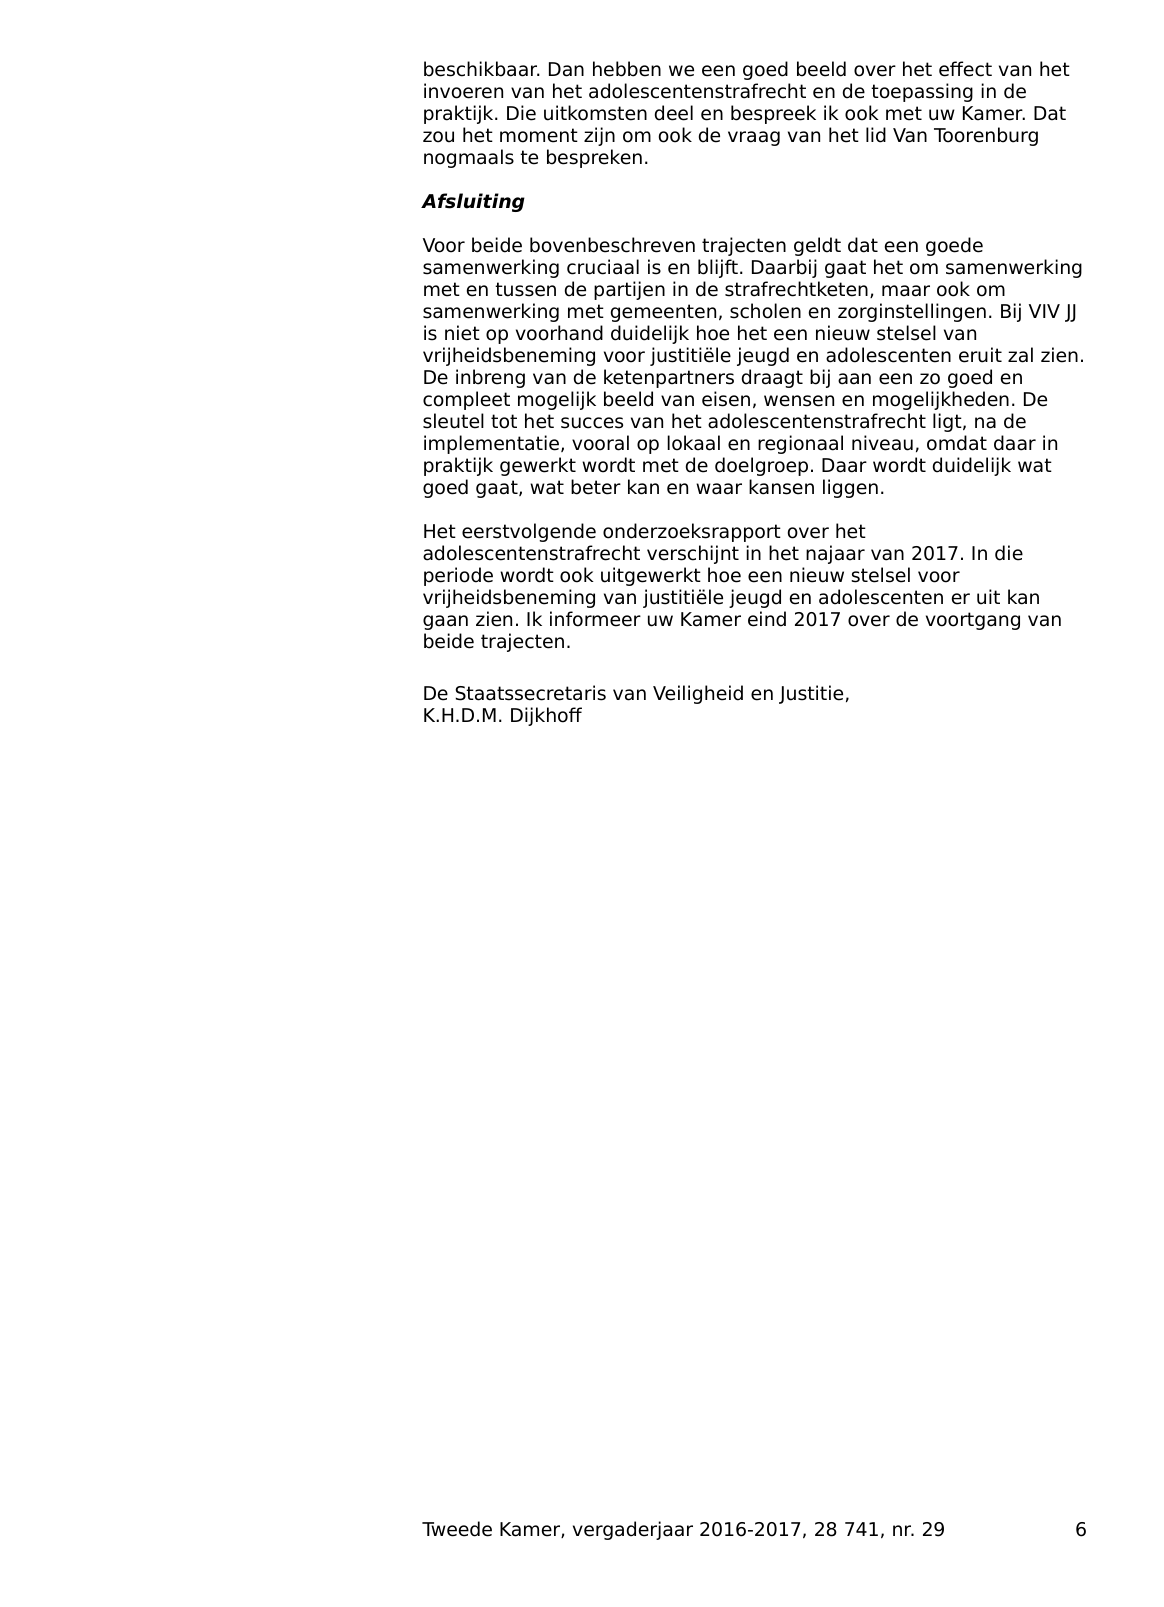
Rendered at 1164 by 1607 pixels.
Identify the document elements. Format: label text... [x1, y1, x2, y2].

text beschikbaar. Dan hebben we een goed beeld over het effect van het invoeren van het adolescentenstrafrecht en de toepassing in de praktijk. Die uitkomsten deel en bespreek ik ook met uw Kamer. Dat zou het moment zijn om ook de vraag van het lid Van Toorenburg nogmaals te bespreken. [422, 59, 1087, 169]
text Voor beide bovenbeschreven trajecten geldt dat een goede samenwerking cruciaal is en blijft. Daarbij gaat het om samenwerking met en tussen de partijen in de strafrechtketen, maar ook om samenwerking met gemeenten, scholen en zorginstellingen. Bij VIV JJ is niet op voorhand duidelijk hoe het een nieuw stelsel van vrijheidsbeneming voor justitiële jeugd en adolescenten eruit zal zien. De inbreng van de ketenpartners draagt bij aan een zo goed en compleet mogelijk beeld van eisen, wensen en mogelijkheden. De sleutel tot het succes van het adolescentenstrafrecht ligt, na de implementatie, vooral op lokaal en regionaal niveau, omdat daar in praktijk gewerkt wordt met de doelgroep. Daar wordt duidelijk wat goed gaat, wat beter kan en waar kansen liggen. [422, 235, 1087, 499]
text De Staatssecretaris van Veiligheid en Justitie, K.H.D.M. Dijkhoff [422, 683, 1087, 727]
subtitle Afsluiting [422, 191, 1087, 213]
text Het eerstvolgende onderzoeksrapport over het adolescentenstrafrecht verschijnt in het najaar van 2017. In die periode wordt ook uitgewerkt hoe een nieuw stelsel voor vrijheidsbeneming van justitiële jeugd en adolescenten er uit kan gaan zien. Ik informeer uw Kamer eind 2017 over de voortgang van beide trajecten. [422, 521, 1087, 653]
